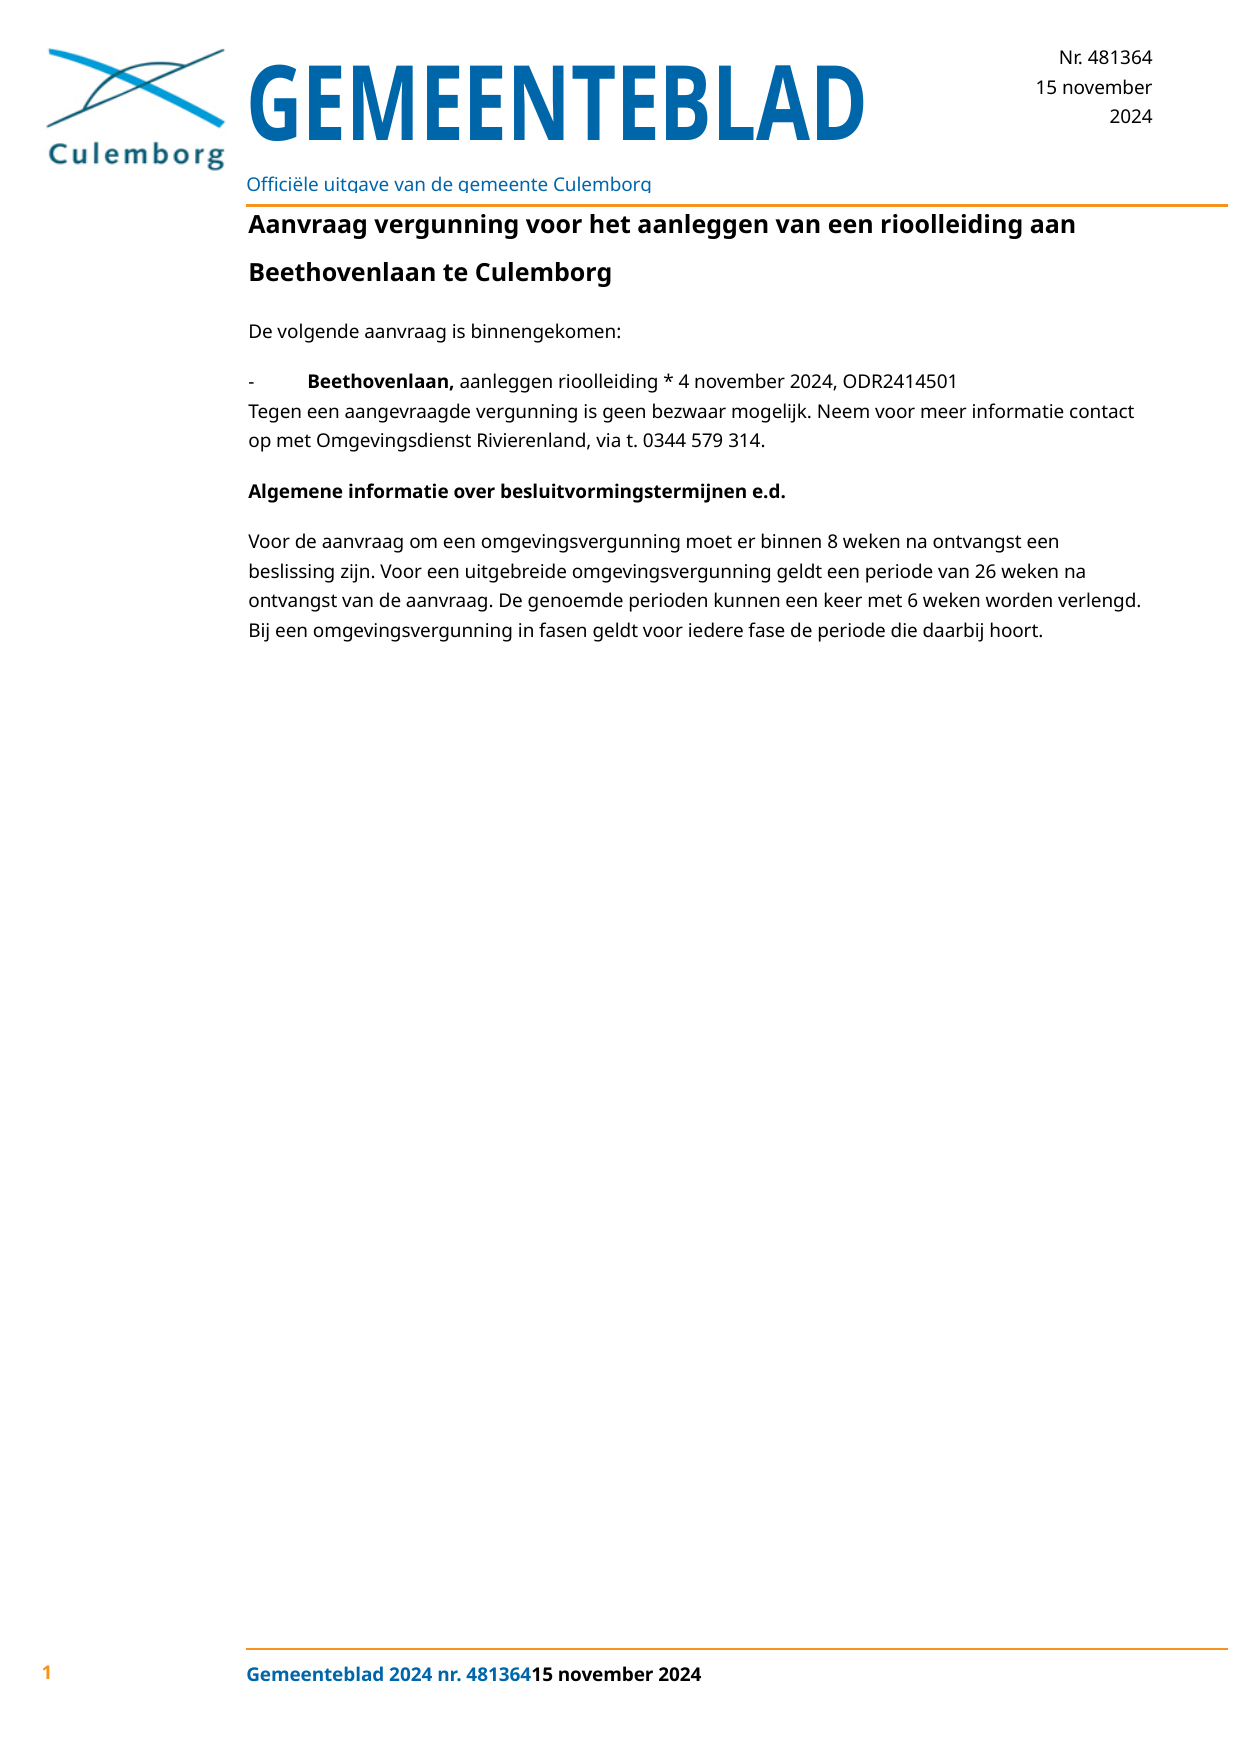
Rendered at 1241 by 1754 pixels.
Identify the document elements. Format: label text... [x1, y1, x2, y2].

text De volgende aanvraag is binnengekomen: [248, 318, 1152, 344]
text Tegen een aangevraagde vergunning is geen bezwaar mogelijk. Neem voor meer informatie contact op met Omgevingsdienst Rivierenland, via t. 0344 579 314. [248, 398, 1152, 453]
text Aanvraag vergunning voor het aanleggen van een rioolleiding aan Beethovenlaan te Culemborg [248, 207, 1152, 288]
list Beethovenlaan, aanleggen rioolleiding * 4 november 2024, ODR2414501 [248, 368, 1152, 394]
text Algemene informatie over besluitvormingstermijnen e.d. [248, 478, 1152, 504]
picture [41, 47, 231, 172]
text Voor de aanvraag om een omgevingsvergunning moet er binnen 8 weken na ontvangst een beslissing zijn. Voor een uitgebreide omgevingsvergunning geldt een periode van 26 weken na ontvangst van de aanvraag. De genoemde perioden kunnen een keer met 6 weken worden verlengd. Bij een omgevingsvergunning in fasen geldt voor iedere fase de periode die daarbij hoort. [248, 528, 1152, 643]
